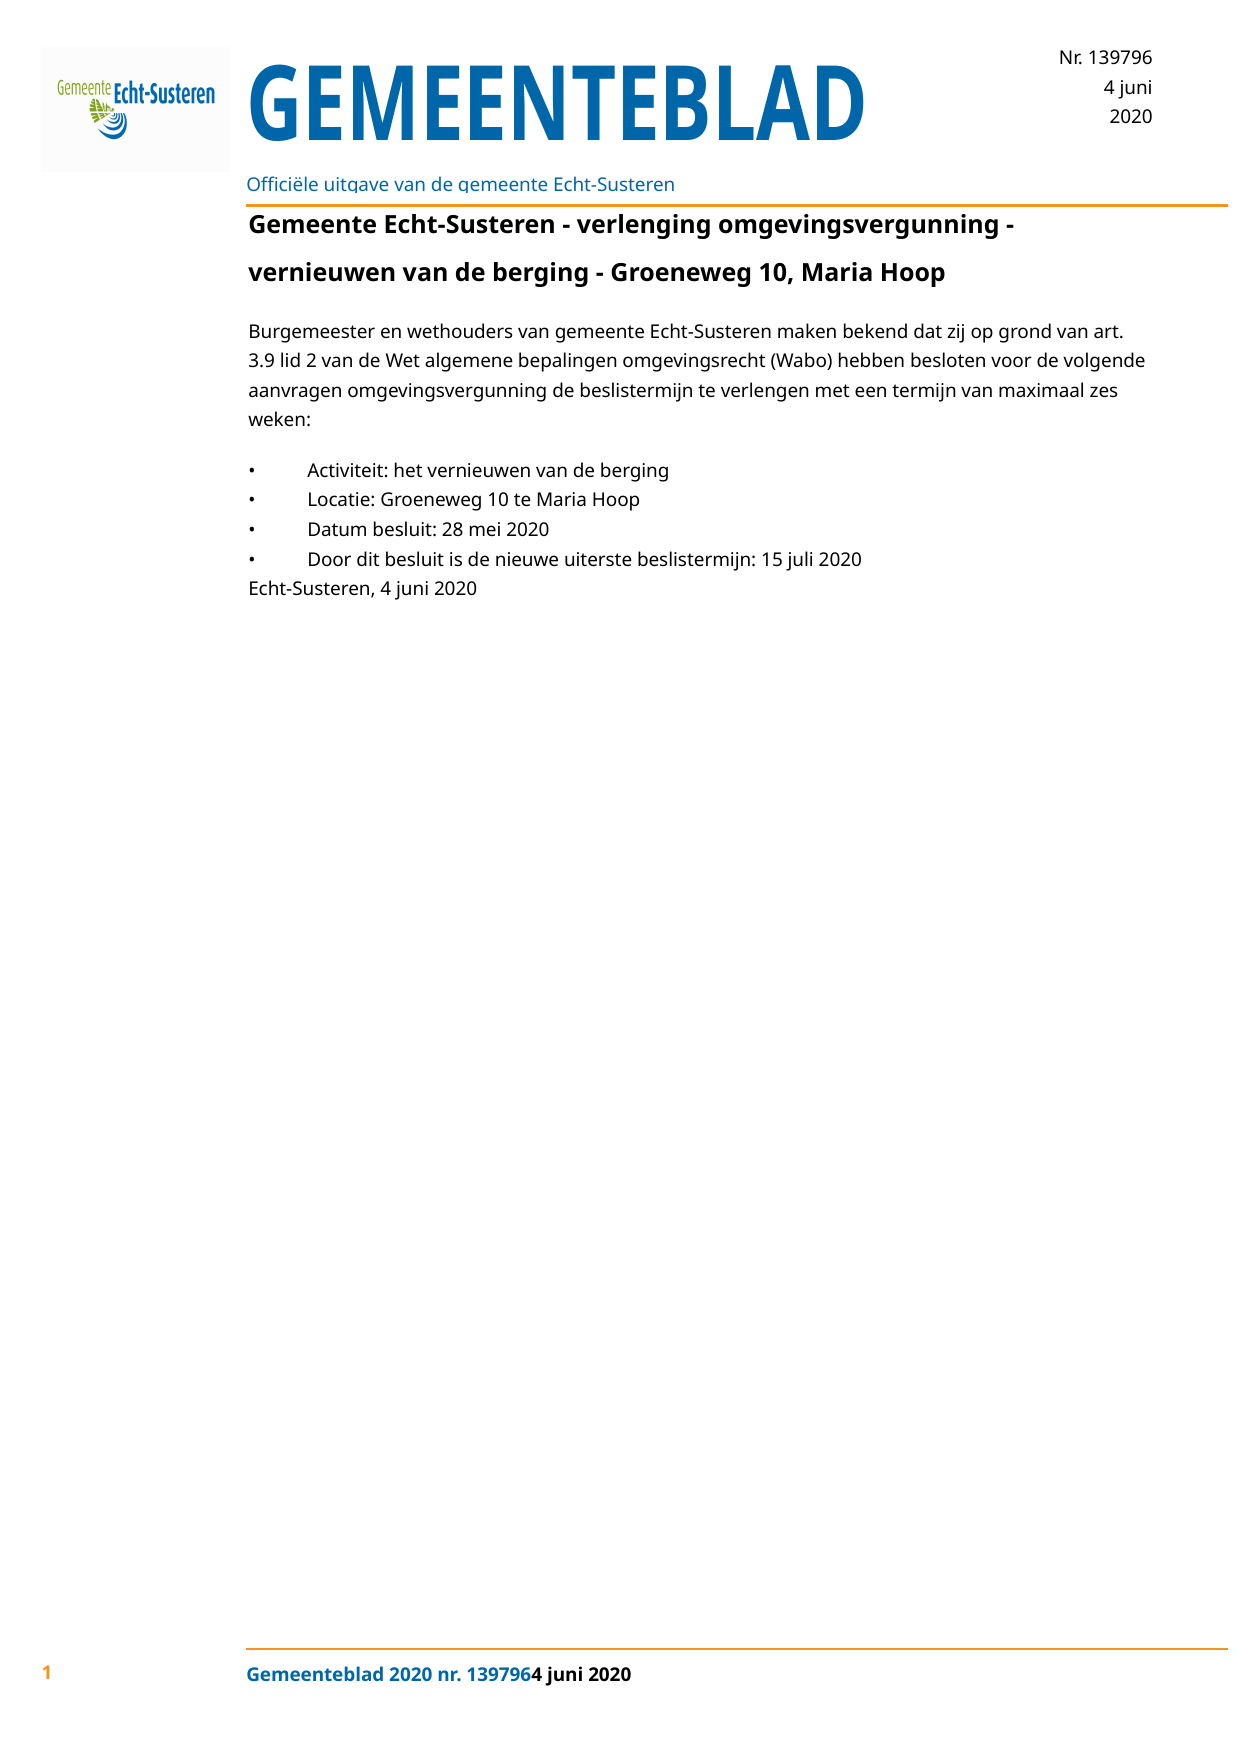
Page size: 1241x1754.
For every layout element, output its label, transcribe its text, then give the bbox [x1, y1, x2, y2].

text Echt-Susteren, 4 juni 2020 [248, 575, 1152, 601]
list Datum besluit: 28 mei 2020 [248, 516, 1152, 542]
text Burgemeester en wethouders van gemeente Echt-Susteren maken bekend dat zij op grond van art. 3.9 lid 2 van de Wet algemene bepalingen omgevingsrecht (Wabo) hebben besloten voor de volgende aanvragen omgevingsvergunning de beslistermijn te verlengen met een termijn van maximaal zes weken: [248, 318, 1152, 432]
picture [41, 47, 231, 172]
list Door dit besluit is de nieuwe uiterste beslistermijn: 15 juli 2020 [248, 546, 1152, 572]
text Gemeente Echt-Susteren - verlenging omgevingsvergunning - vernieuwen van de berging - Groeneweg 10, Maria Hoop [248, 207, 1152, 288]
list Locatie: Groeneweg 10 te Maria Hoop [248, 487, 1152, 512]
list Activiteit: het vernieuwen van de berging [248, 457, 1152, 483]
